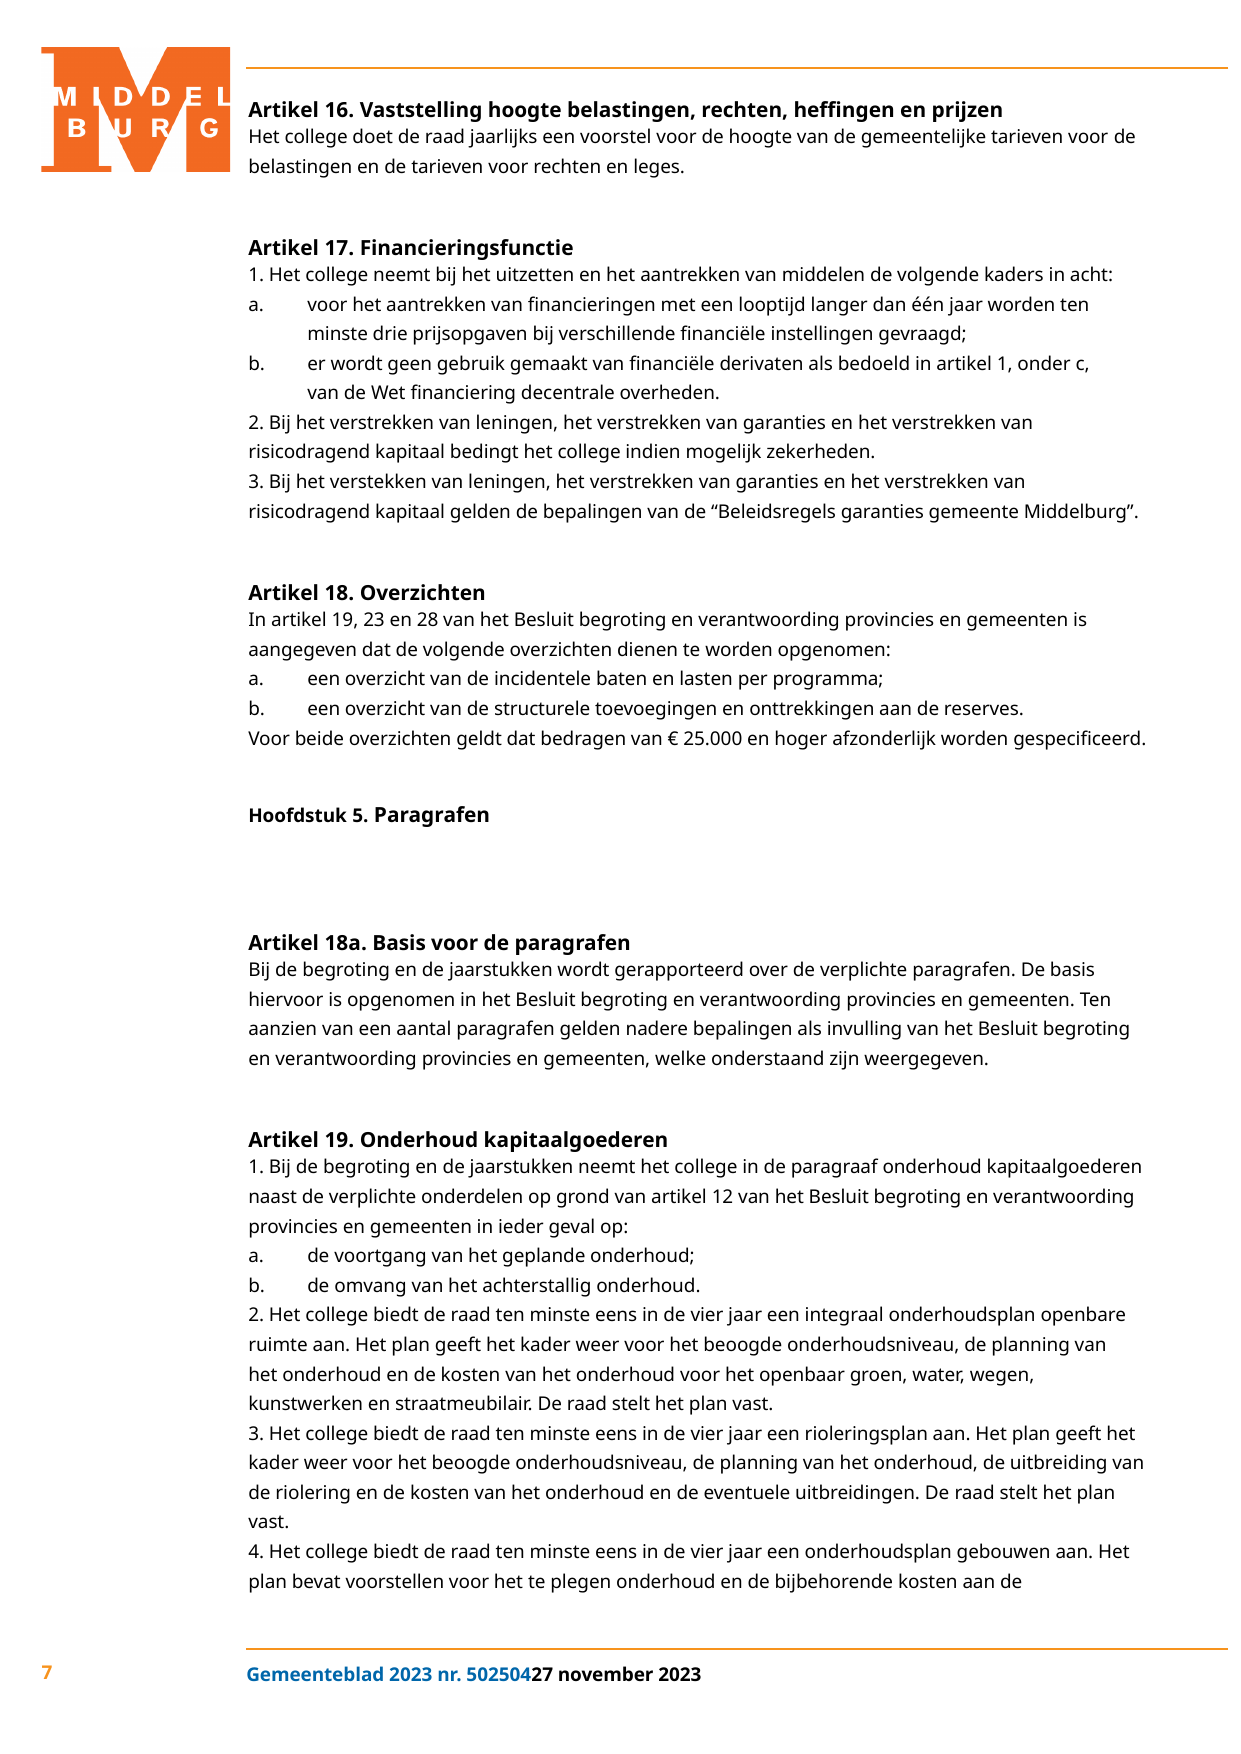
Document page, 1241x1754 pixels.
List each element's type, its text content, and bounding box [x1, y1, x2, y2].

text Artikel 17. Financieringsfunctie [248, 233, 1152, 261]
picture [41, 47, 231, 172]
text Artikel 18a. Basis voor de paragrafen [248, 928, 1152, 956]
text 3. Bij het verstekken van leningen, het verstrekken van garanties en het verstrekken van risicodragend kapitaal gelden de bepalingen van de “Beleidsregels garanties gemeente Middelburg”. [248, 468, 1152, 524]
list een overzicht van de structurele toevoegingen en onttrekkingen aan de reserves. [248, 695, 1152, 721]
text Het college doet de raad jaarlijks een voorstel voor de hoogte van de gemeentelijke tarieven voor de belastingen en de tarieven voor rechten en leges. [248, 123, 1152, 178]
list de omvang van het achterstallig onderhoud. [248, 1272, 1152, 1298]
text 1. Het college neemt bij het uitzetten en het aantrekken van middelen de volgende kaders in acht: [248, 261, 1152, 287]
text In artikel 19, 23 en 28 van het Besluit begroting en verantwoording provincies en gemeenten is aangegeven dat de volgende overzichten dienen te worden opgenomen: [248, 606, 1152, 662]
list de voortgang van het geplande onderhoud; [248, 1242, 1152, 1268]
text Hoofdstuk 5. Paragrafen [248, 800, 1152, 828]
text 1. Bij de begroting en de jaarstukken neemt het college in de paragraaf onderhoud kapitaalgoederen naast de verplichte onderdelen op grond van artikel 12 van het Besluit begroting en verantwoording provincies en gemeenten in ieder geval op: [248, 1154, 1152, 1238]
text 4. Het college biedt de raad ten minste eens in de vier jaar een onderhoudsplan gebouwen aan. Het plan bevat voorstellen voor het te plegen onderhoud en de bijbehorende kosten aan de [248, 1538, 1152, 1593]
text Artikel 16. Vaststelling hoogte belastingen, rechten, heffingen en prijzen [248, 95, 1152, 123]
text 2. Het college biedt de raad ten minste eens in de vier jaar een integraal onderhoudsplan openbare ruimte aan. Het plan geeft het kader weer voor het beoogde onderhoudsniveau, de planning van het onderhoud en de kosten van het onderhoud voor het openbaar groen, water, wegen, kunstwerken en straatmeubilair. De raad stelt het plan vast. [248, 1302, 1152, 1416]
text Artikel 18. Overzichten [248, 578, 1152, 606]
text Voor beide overzichten geldt dat bedragen van € 25.000 en hoger afzonderlijk worden gespecificeerd. [248, 725, 1152, 750]
text 2. Bij het verstrekken van leningen, het verstrekken van garanties en het verstrekken van risicodragend kapitaal bedingt het college indien mogelijk zekerheden. [248, 409, 1152, 464]
text Bij de begroting en de jaarstukken wordt gerapporteerd over de verplichte paragrafen. De basis hiervoor is opgenomen in het Besluit begroting en verantwoording provincies en gemeenten. Ten aanzien van een aantal paragrafen gelden nadere bepalingen als invulling van het Besluit begroting en verantwoording provincies en gemeenten, welke onderstaand zijn weergegeven. [248, 956, 1152, 1071]
text 3. Het college biedt de raad ten minste eens in de vier jaar een rioleringsplan aan. Het plan geeft het kader weer voor het beoogde onderhoudsniveau, de planning van het onderhoud, de uitbreiding van de riolering en de kosten van het onderhoud en de eventuele uitbreidingen. De raad stelt het plan vast. [248, 1420, 1152, 1534]
text Artikel 19. Onderhoud kapitaalgoederen [248, 1125, 1152, 1154]
list er wordt geen gebruik gemaakt van financiële derivaten als bedoeld in artikel 1, onder c, van de Wet financiering decentrale overheden. [248, 350, 1152, 405]
list voor het aantrekken van financieringen met een looptijd langer dan één jaar worden ten minste drie prijsopgaven bij verschillende financiële instellingen gevraagd; [248, 291, 1152, 346]
list een overzicht van de incidentele baten en lasten per programma; [248, 666, 1152, 691]
